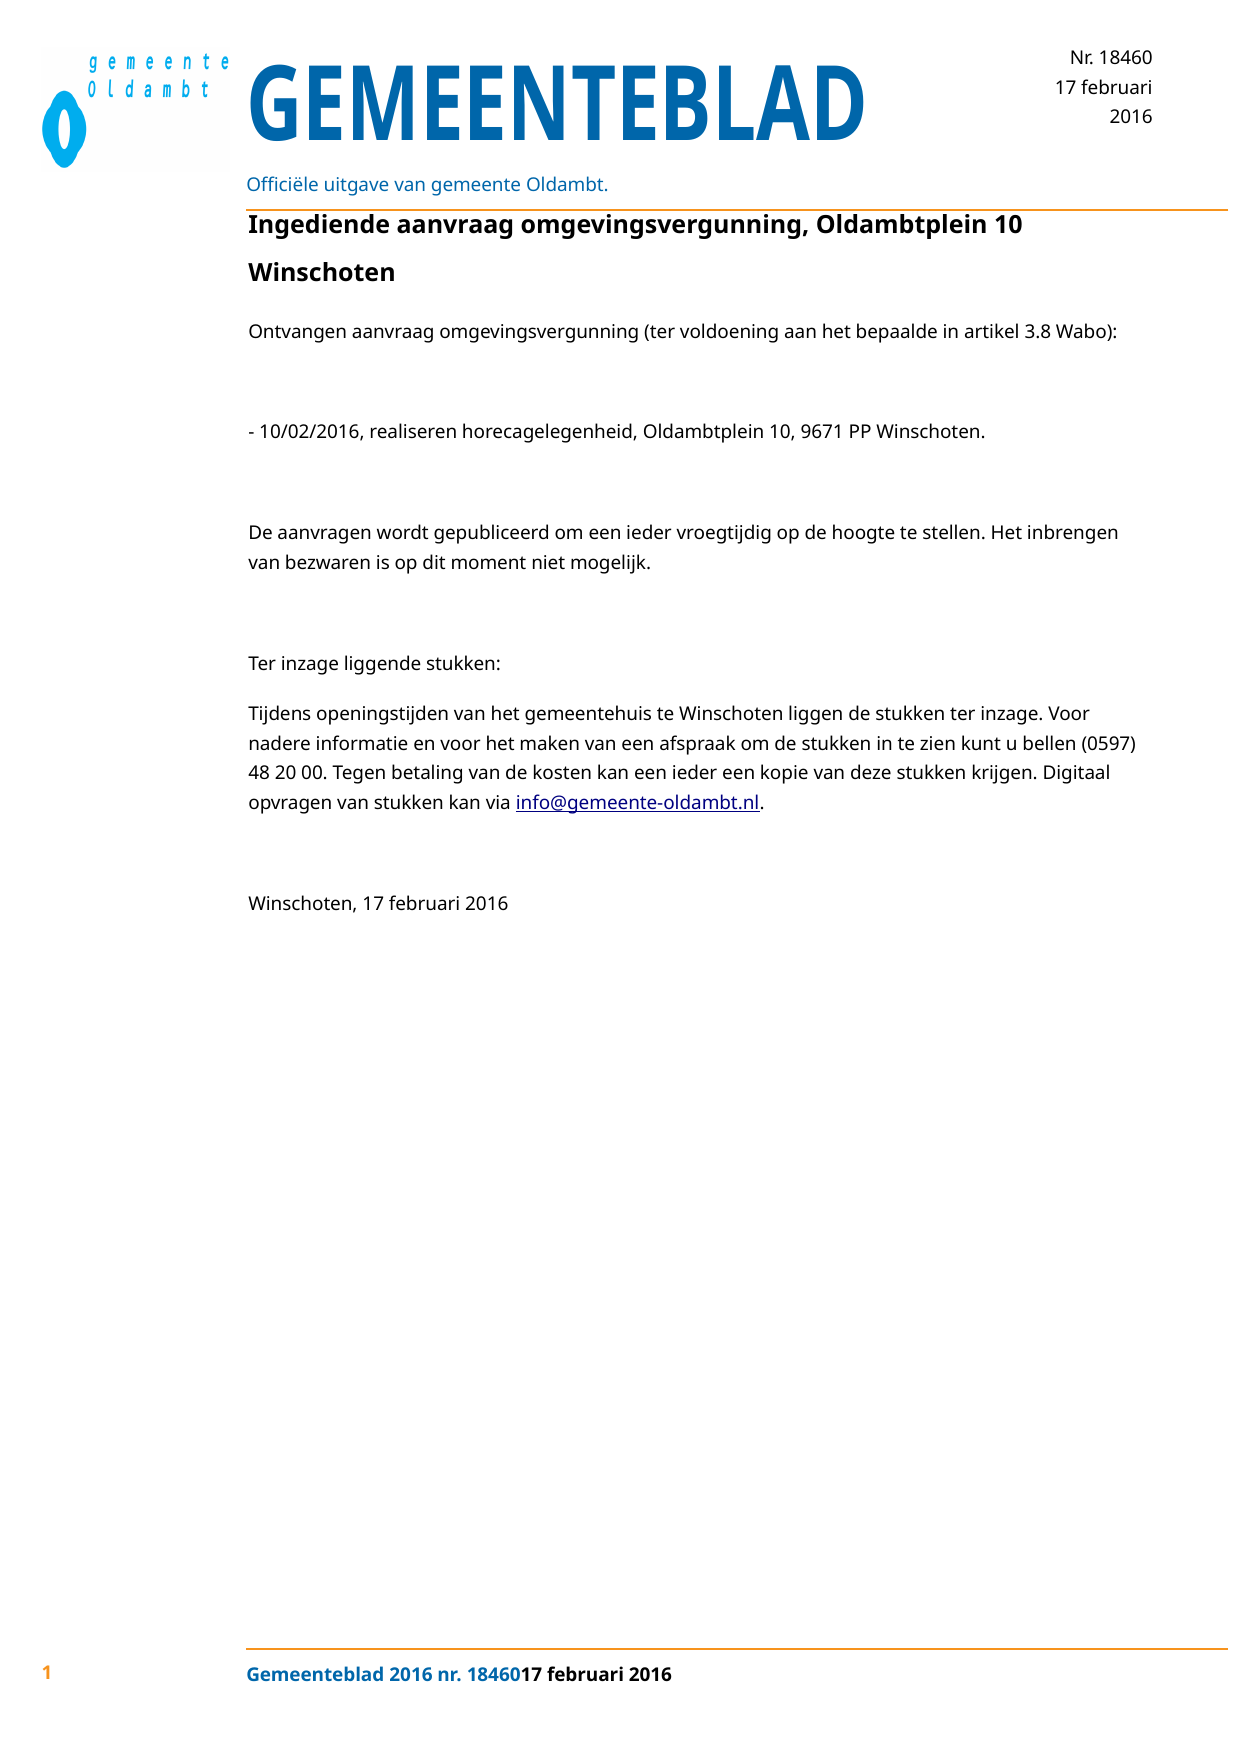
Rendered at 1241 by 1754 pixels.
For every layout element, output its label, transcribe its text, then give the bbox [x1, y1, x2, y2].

text Ingediende aanvraag omgevingsvergunning, Oldambtplein 10 Winschoten [248, 211, 1152, 288]
text Ter inzage liggende stukken: [248, 650, 1152, 676]
picture [41, 47, 231, 172]
text Winschoten, 17 februari 2016 [248, 890, 1152, 916]
text De aanvragen wordt gepubliceerd om een ieder vroegtijdig op de hoogte te stellen. Het inbrengen van bezwaren is op dit moment niet mogelijk. [248, 519, 1152, 575]
text Tijdens openingstijden van het gemeentehuis te Winschoten liggen de stukken ter inzage. Voor nadere informatie en voor het maken van een afspraak om de stukken in te zien kunt u bellen (0597) 48 20 00. Tegen betaling van de kosten kan een ieder een kopie van deze stukken krijgen. Digitaal opvragen van stukken kan via info@gemeente-oldambt.nl. [248, 700, 1152, 815]
text - 10/02/2016, realiseren horecagelegenheid, Oldambtplein 10, 9671 PP Winschoten. [248, 419, 1152, 444]
text Ontvangen aanvraag omgevingsvergunning (ter voldoening aan het bepaalde in artikel 3.8 Wabo): [248, 318, 1152, 344]
